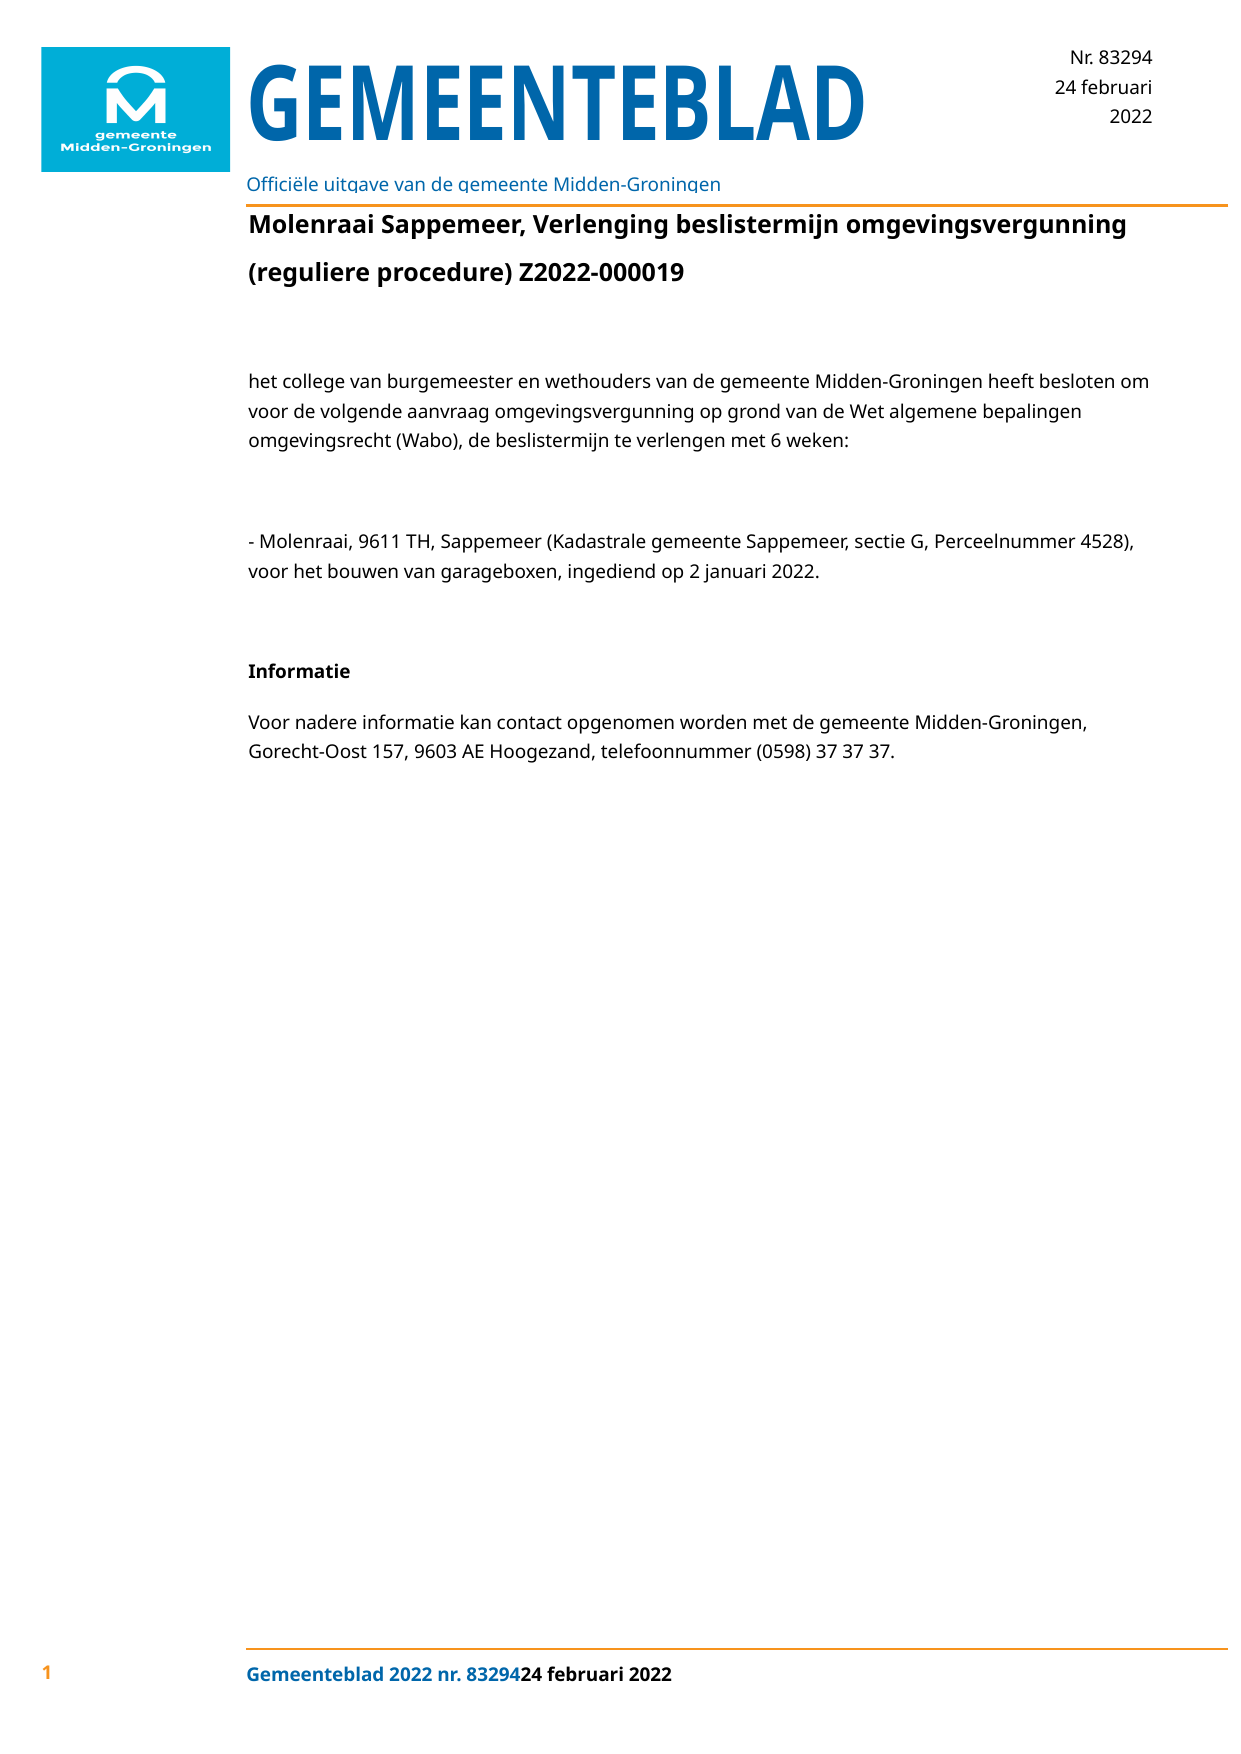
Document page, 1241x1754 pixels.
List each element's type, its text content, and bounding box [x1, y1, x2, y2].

picture [108, 66, 164, 82]
text - Molenraai, 9611 TH, Sappemeer (Kadastrale gemeente Sappemeer, sectie G, Perceelnummer 4528), voor het bouwen van garageboxen, ingediend op 2 januari 2022. [248, 528, 1152, 584]
text Voor nadere informatie kan contact opgenomen worden met de gemeente Midden-Groningen, Gorecht-Oost 157, 9603 AE Hoogezand, telefoonnummer (0598) 37 37 37. [248, 709, 1152, 764]
picture [184, 146, 190, 153]
picture [107, 89, 165, 122]
text Informatie [248, 659, 1152, 684]
text Molenraai Sappemeer, Verlenging beslistermijn omgevingsvergunning (reguliere procedure) Z2022-000019 [248, 207, 1152, 288]
text het college van burgemeester en wethouders van de gemeente Midden-Groningen heeft besloten om voor de volgende aanvraag omgevingsvergunning op grond van de Wet algemene bepalingen omgevingsrecht (Wabo), de beslistermijn te verlengen met 6 weken: [248, 368, 1152, 453]
